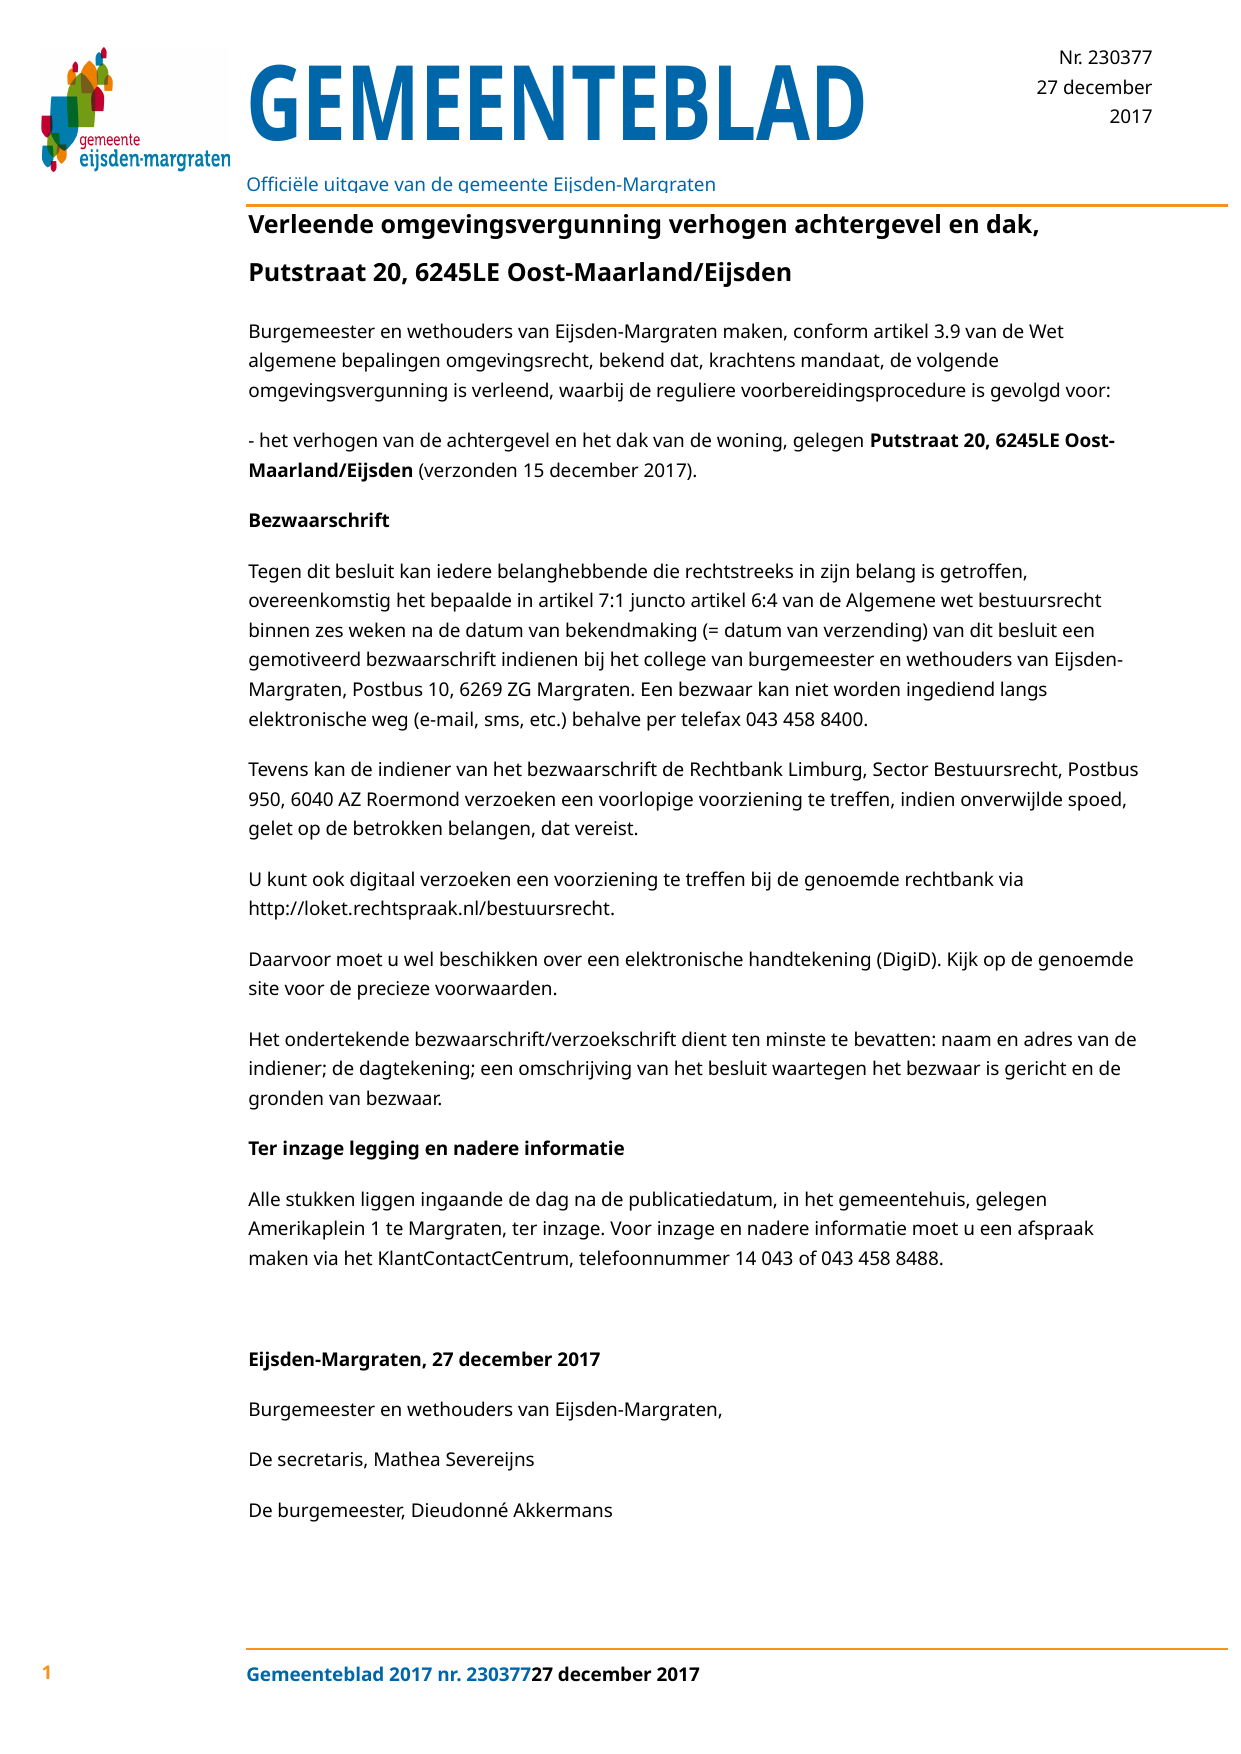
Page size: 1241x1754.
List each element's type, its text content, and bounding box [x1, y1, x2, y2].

text De secretaris, Mathea Severeijns [248, 1447, 1152, 1472]
text De burgemeester, Dieudonné Akkermans [248, 1497, 1152, 1523]
text Daarvoor moet u wel beschikken over een elektronische handtekening (DigiD). Kijk op de genoemde site voor de precieze voorwaarden. [248, 946, 1152, 1001]
text Verleende omgevingsvergunning verhogen achtergevel en dak, Putstraat 20, 6245LE Oost-Maarland/Eijsden [248, 207, 1152, 288]
text Bezwaarschrift [248, 507, 1152, 533]
picture [41, 47, 231, 172]
text Alle stukken liggen ingaande de dag na de publicatiedatum, in het gemeentehuis, gelegen Amerikaplein 1 te Margraten, ter inzage. Voor inzage en nadere informatie moet u een afspraak maken via het KlantContactCentrum, telefoonnummer 14 043 of 043 458 8488. [248, 1186, 1152, 1271]
text Burgemeester en wethouders van Eijsden-Margraten, [248, 1396, 1152, 1422]
text Tegen dit besluit kan iedere belanghebbende die rechtstreeks in zijn belang is getroffen, overeenkomstig het bepaalde in artikel 7:1 juncto artikel 6:4 van de Algemene wet bestuursrecht binnen zes weken na de datum van bekendmaking (= datum van verzending) van dit besluit een gemotiveerd bezwaarschrift indienen bij het college van burgemeester en wethouders van Eijsden-Margraten, Postbus 10, 6269 ZG Margraten. Een bezwaar kan niet worden ingediend langs elektronische weg (e-mail, sms, etc.) behalve per telefax 043 458 8400. [248, 558, 1152, 732]
text U kunt ook digitaal verzoeken een voorziening te treffen bij de genoemde rechtbank via http://loket.rechtspraak.nl/bestuursrecht. [248, 866, 1152, 921]
text Burgemeester en wethouders van Eijsden-Margraten maken, conform artikel 3.9 van de Wet algemene bepalingen omgevingsrecht, bekend dat, krachtens mandaat, de volgende omgevingsvergunning is verleend, waarbij de reguliere voorbereidingsprocedure is gevolgd voor: [248, 318, 1152, 403]
text Ter inzage legging en nadere informatie [248, 1135, 1152, 1161]
text Tevens kan de indiener van het bezwaarschrift de Rechtbank Limburg, Sector Bestuursrecht, Postbus 950, 6040 AZ Roermond verzoeken een voorlopige voorziening te treffen, indien onverwijlde spoed, gelet op de betrokken belangen, dat vereist. [248, 756, 1152, 841]
text Het ondertekende bezwaarschrift/verzoekschrift dient ten minste te bevatten: naam en adres van de indiener; de dagtekening; een omschrijving van het besluit waartegen het bezwaar is gericht en de gronden van bezwaar. [248, 1026, 1152, 1111]
text Eijsden-Margraten, 27 december 2017 [248, 1346, 1152, 1372]
text - het verhogen van de achtergevel en het dak van de woning, gelegen Putstraat 20, 6245LE Oost-Maarland/Eijsden (verzonden 15 december 2017). [248, 427, 1152, 483]
